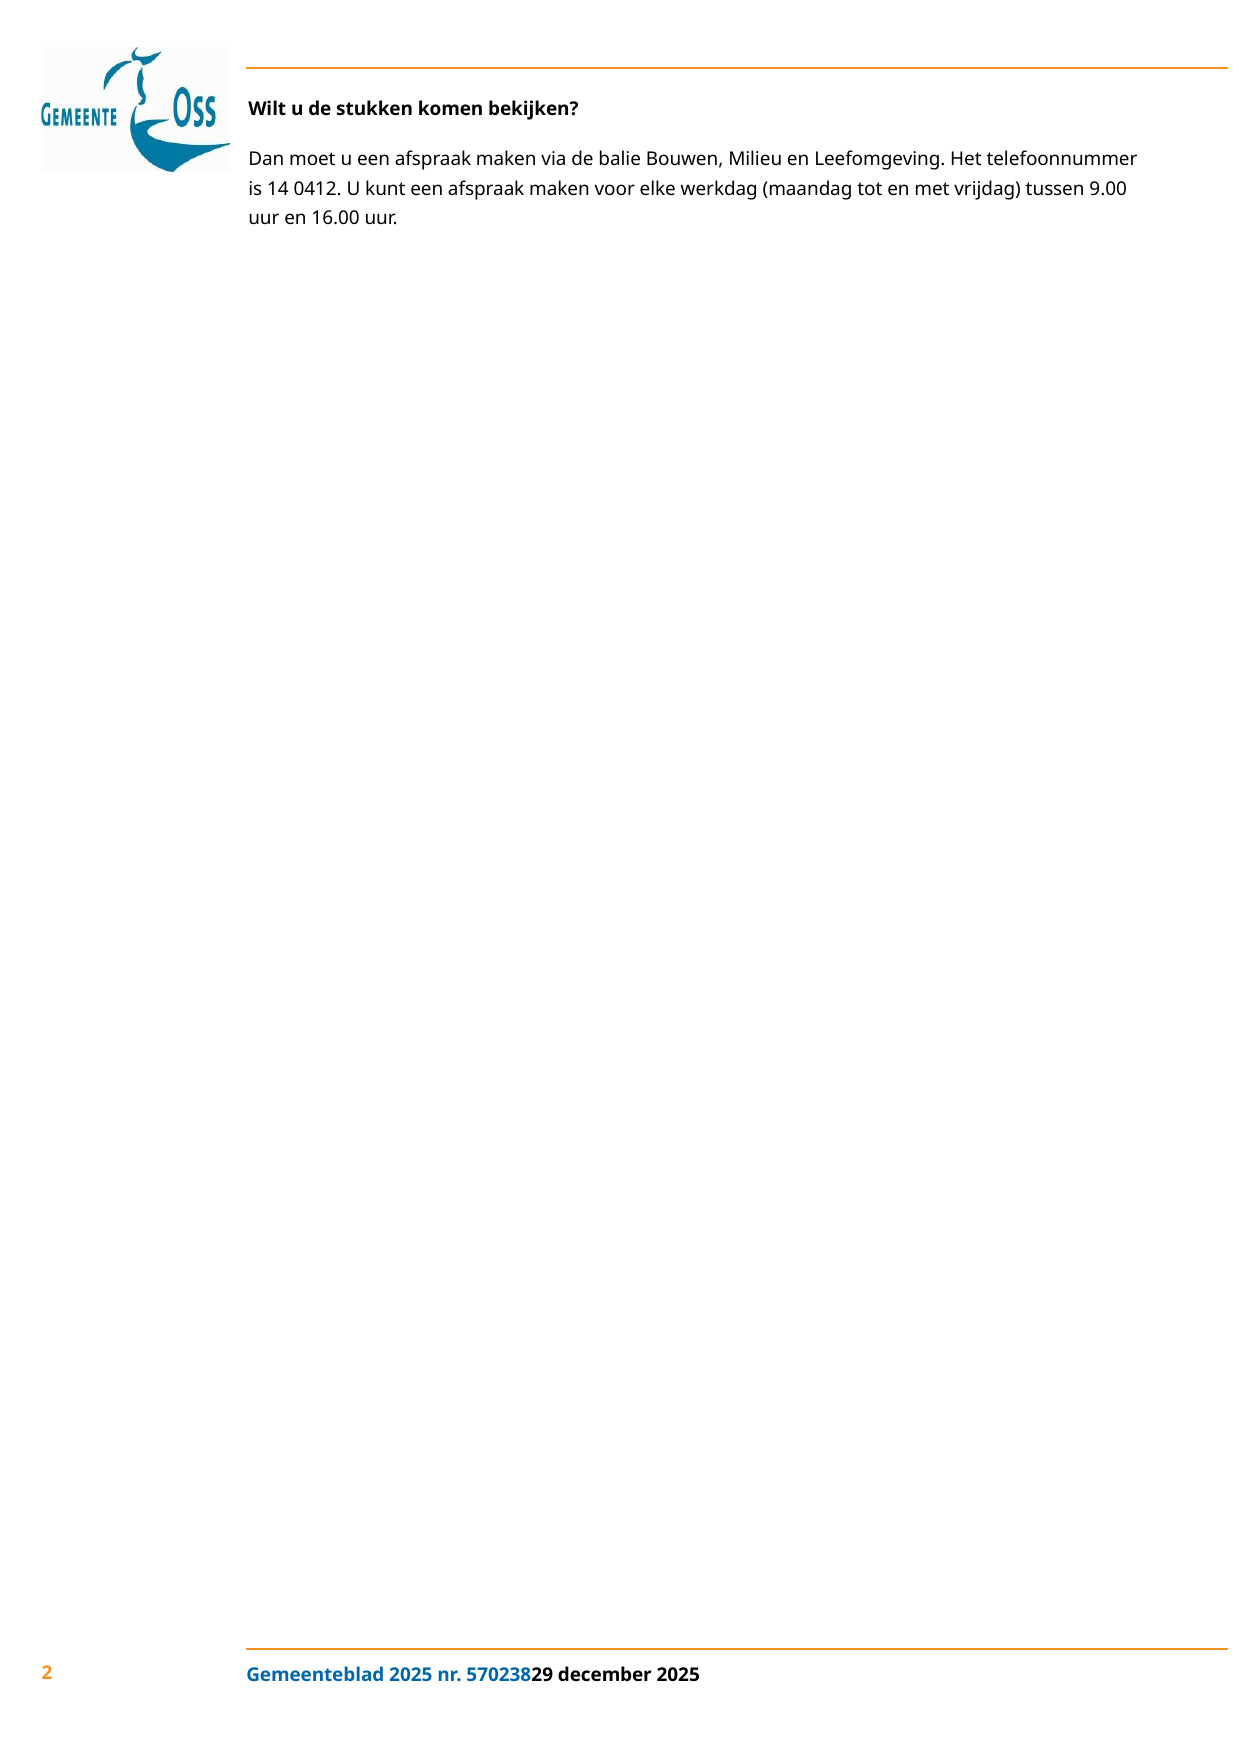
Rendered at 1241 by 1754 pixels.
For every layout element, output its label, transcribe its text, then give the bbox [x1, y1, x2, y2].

text Dan moet u een afspraak maken via de balie Bouwen, Milieu en Leefomgeving. Het telefoonnummer is 14 0412. U kunt een afspraak maken voor elke werkdag (maandag tot en met vrijdag) tussen 9.00 uur en 16.00 uur. [248, 145, 1152, 230]
picture [41, 47, 231, 172]
text Wilt u de stukken komen bekijken? [248, 95, 1152, 121]
